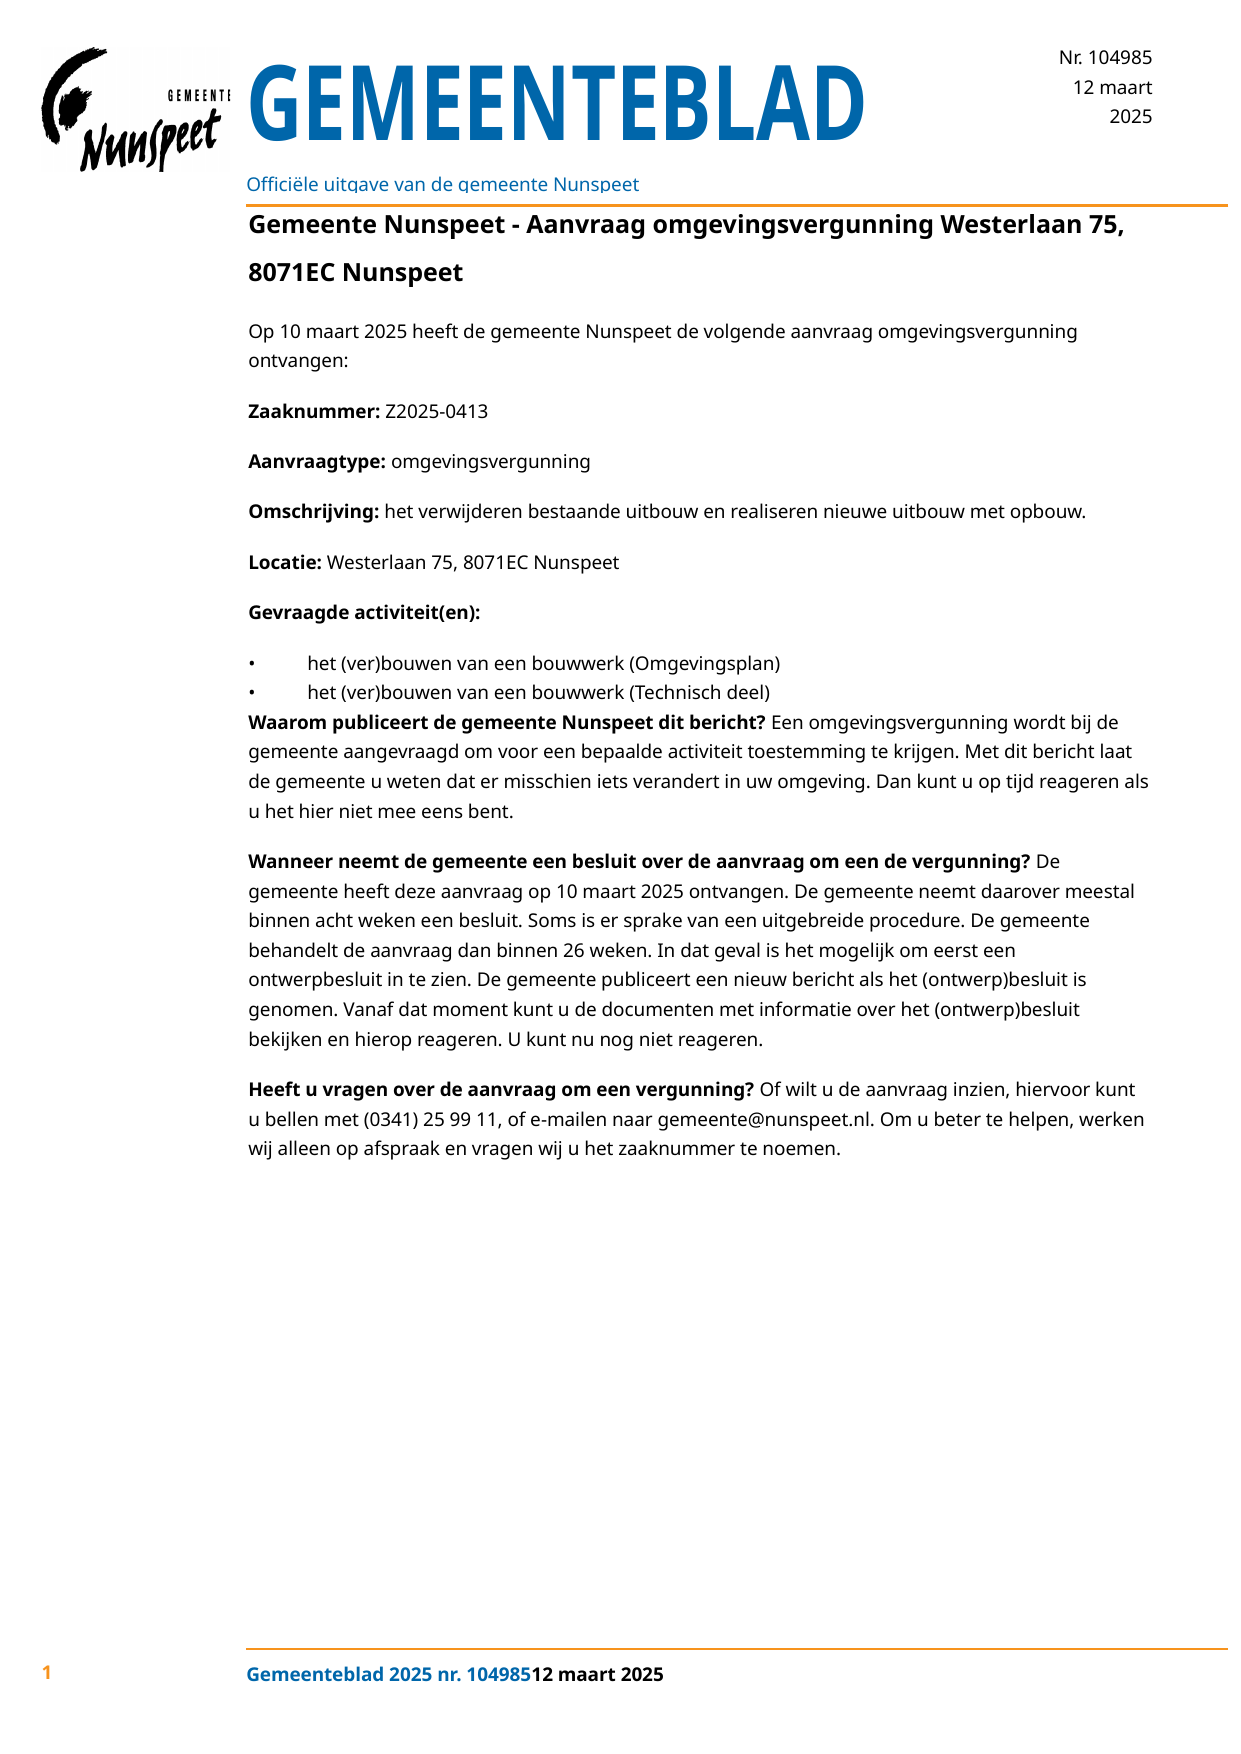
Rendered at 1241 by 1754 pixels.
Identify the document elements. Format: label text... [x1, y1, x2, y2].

text Op 10 maart 2025 heeft de gemeente Nunspeet de volgende aanvraag omgevingsvergunning ontvangen: [248, 318, 1152, 373]
text Waarom publiceert de gemeente Nunspeet dit bericht? Een omgevingsvergunning wordt bij de gemeente aangevraagd om voor een bepaalde activiteit toestemming te krijgen. Met dit bericht laat de gemeente u weten dat er misschien iets verandert in uw omgeving. Dan kunt u op tijd reageren als u het hier niet mee eens bent. [248, 709, 1152, 824]
text Heeft u vragen over de aanvraag om een vergunning? Of wilt u de aanvraag inzien, hiervoor kunt u bellen met (0341) 25 99 11, of e-mailen naar gemeente@nunspeet.nl. Om u beter te helpen, werken wij alleen op afspraak en vragen wij u het zaaknummer te noemen. [248, 1076, 1152, 1161]
text Omschrijving: het verwijderen bestaande uitbouw en realiseren nieuwe uitbouw met opbouw. [248, 499, 1152, 524]
text Wanneer neemt de gemeente een besluit over de aanvraag om een de vergunning? De gemeente heeft deze aanvraag op 10 maart 2025 ontvangen. De gemeente neemt daarover meestal binnen acht weken een besluit. Soms is er sprake van een uitgebreide procedure. De gemeente behandelt de aanvraag dan binnen 26 weken. In dat geval is het mogelijk om eerst een ontwerpbesluit in te zien. De gemeente publiceert een nieuw bericht als het (ontwerp)besluit is genomen. Vanaf dat moment kunt u de documenten met informatie over het (ontwerp)besluit bekijken en hierop reageren. U kunt nu nog niet reageren. [248, 848, 1152, 1052]
text Gemeente Nunspeet - Aanvraag omgevingsvergunning Westerlaan 75, 8071EC Nunspeet [248, 207, 1152, 288]
text Locatie: Westerlaan 75, 8071EC Nunspeet [248, 549, 1152, 575]
text Zaaknummer: Z2025-0413 [248, 398, 1152, 424]
text Gevraagde activiteit(en): [248, 599, 1152, 625]
list het (ver)bouwen van een bouwwerk (Omgevingsplan) [248, 650, 1152, 676]
list het (ver)bouwen van een bouwwerk (Technisch deel) [248, 679, 1152, 705]
picture [41, 47, 231, 172]
text Aanvraagtype: omgevingsvergunning [248, 448, 1152, 474]
